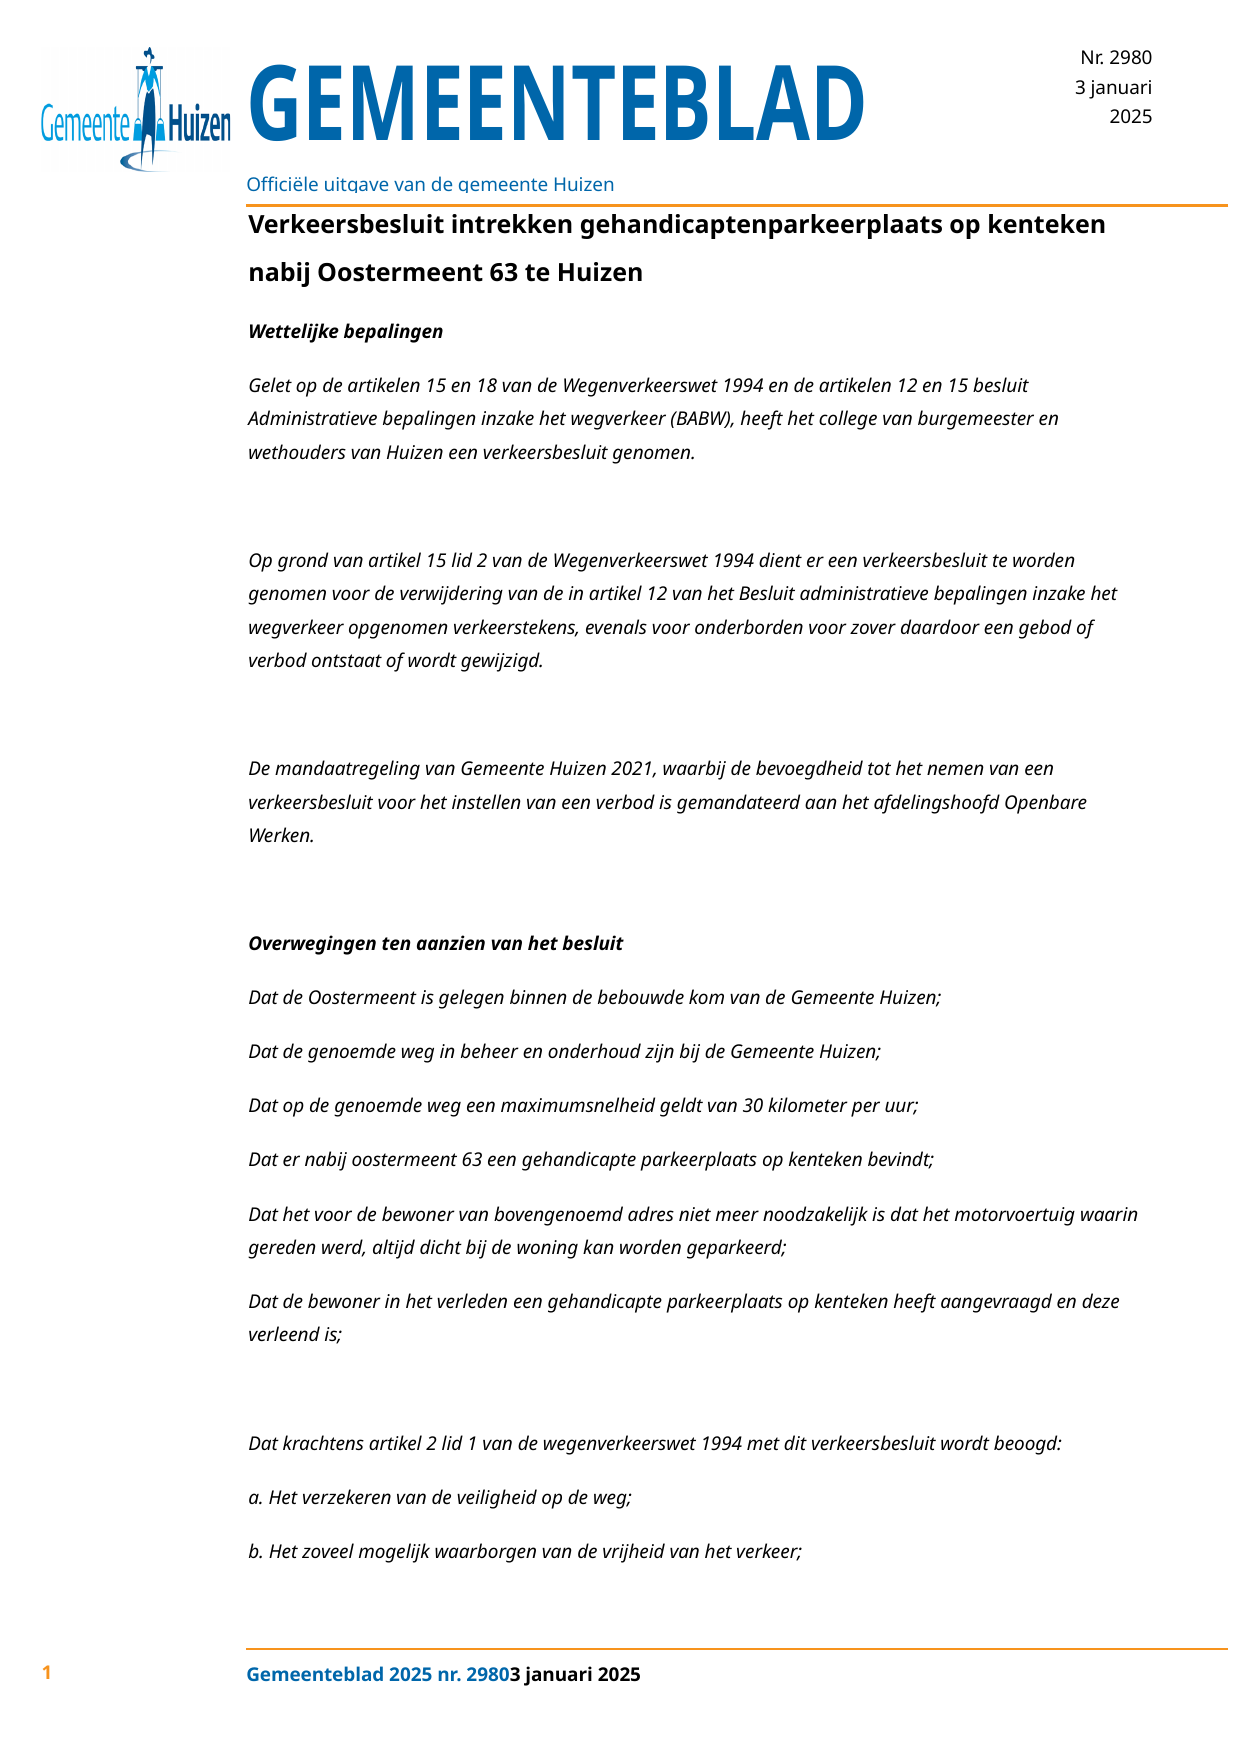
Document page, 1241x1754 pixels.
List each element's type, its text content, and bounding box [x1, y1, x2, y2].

text Op grond van artikel 15 lid 2 van de Wegenverkeerswet 1994 dient er een verkeersbesluit te worden genomen voor de verwijdering van de in artikel 12 van het Besluit administratieve bepalingen inzake het wegverkeer opgenomen verkeerstekens, evenals voor onderborden voor zover daardoor een gebod of verbod ontstaat of wordt gewijzigd. [248, 547, 1152, 673]
text Dat het voor de bewoner van bovengenoemd adres niet meer noodzakelijk is dat het motorvoertuig waarin gereden werd, altijd dicht bij de woning kan worden geparkeerd; [248, 1201, 1152, 1260]
text Dat op de genoemde weg een maximumsnelheid geldt van 30 kilometer per uur; [248, 1093, 1152, 1118]
text Wettelijke bepalingen [248, 318, 1152, 344]
text Overwegingen ten aanzien van het besluit [248, 930, 1152, 956]
text Dat de Oostermeent is gelegen binnen de bebouwde kom van de Gemeente Huizen; [248, 984, 1152, 1010]
text Dat er nabij oostermeent 63 een gehandicapte parkeerplaats op kenteken bevindt; [248, 1147, 1152, 1172]
picture [41, 47, 231, 172]
text b. Het zoveel mogelijk waarborgen van de vrijheid van het verkeer; [248, 1538, 1152, 1564]
text Verkeersbesluit intrekken gehandicaptenparkeerplaats op kenteken nabij Oostermeent 63 te Huizen [248, 207, 1152, 288]
text Dat de genoemde weg in beheer en onderhoud zijn bij de Gemeente Huizen; [248, 1038, 1152, 1064]
text De mandaatregeling van Gemeente Huizen 2021, waarbij de bevoegdheid tot het nemen van een verkeersbesluit voor het instellen van een verbod is gemandateerd aan het afdelingshoofd Openbare Werken. [248, 755, 1152, 848]
text Gelet op de artikelen 15 en 18 van de Wegenverkeerswet 1994 en de artikelen 12 en 15 besluit Administratieve bepalingen inzake het wegverkeer (BABW), heeft het college van burgemeester en wethouders van Huizen een verkeersbesluit genomen. [248, 372, 1152, 464]
text Dat krachtens artikel 2 lid 1 van de wegenverkeerswet 1994 met dit verkeersbesluit wordt beoogd: [248, 1430, 1152, 1456]
text a. Het verzekeren van de veiligheid op de weg; [248, 1484, 1152, 1509]
text Dat de bewoner in het verleden een gehandicapte parkeerplaats op kenteken heeft aangevraagd en deze verleend is; [248, 1288, 1152, 1347]
